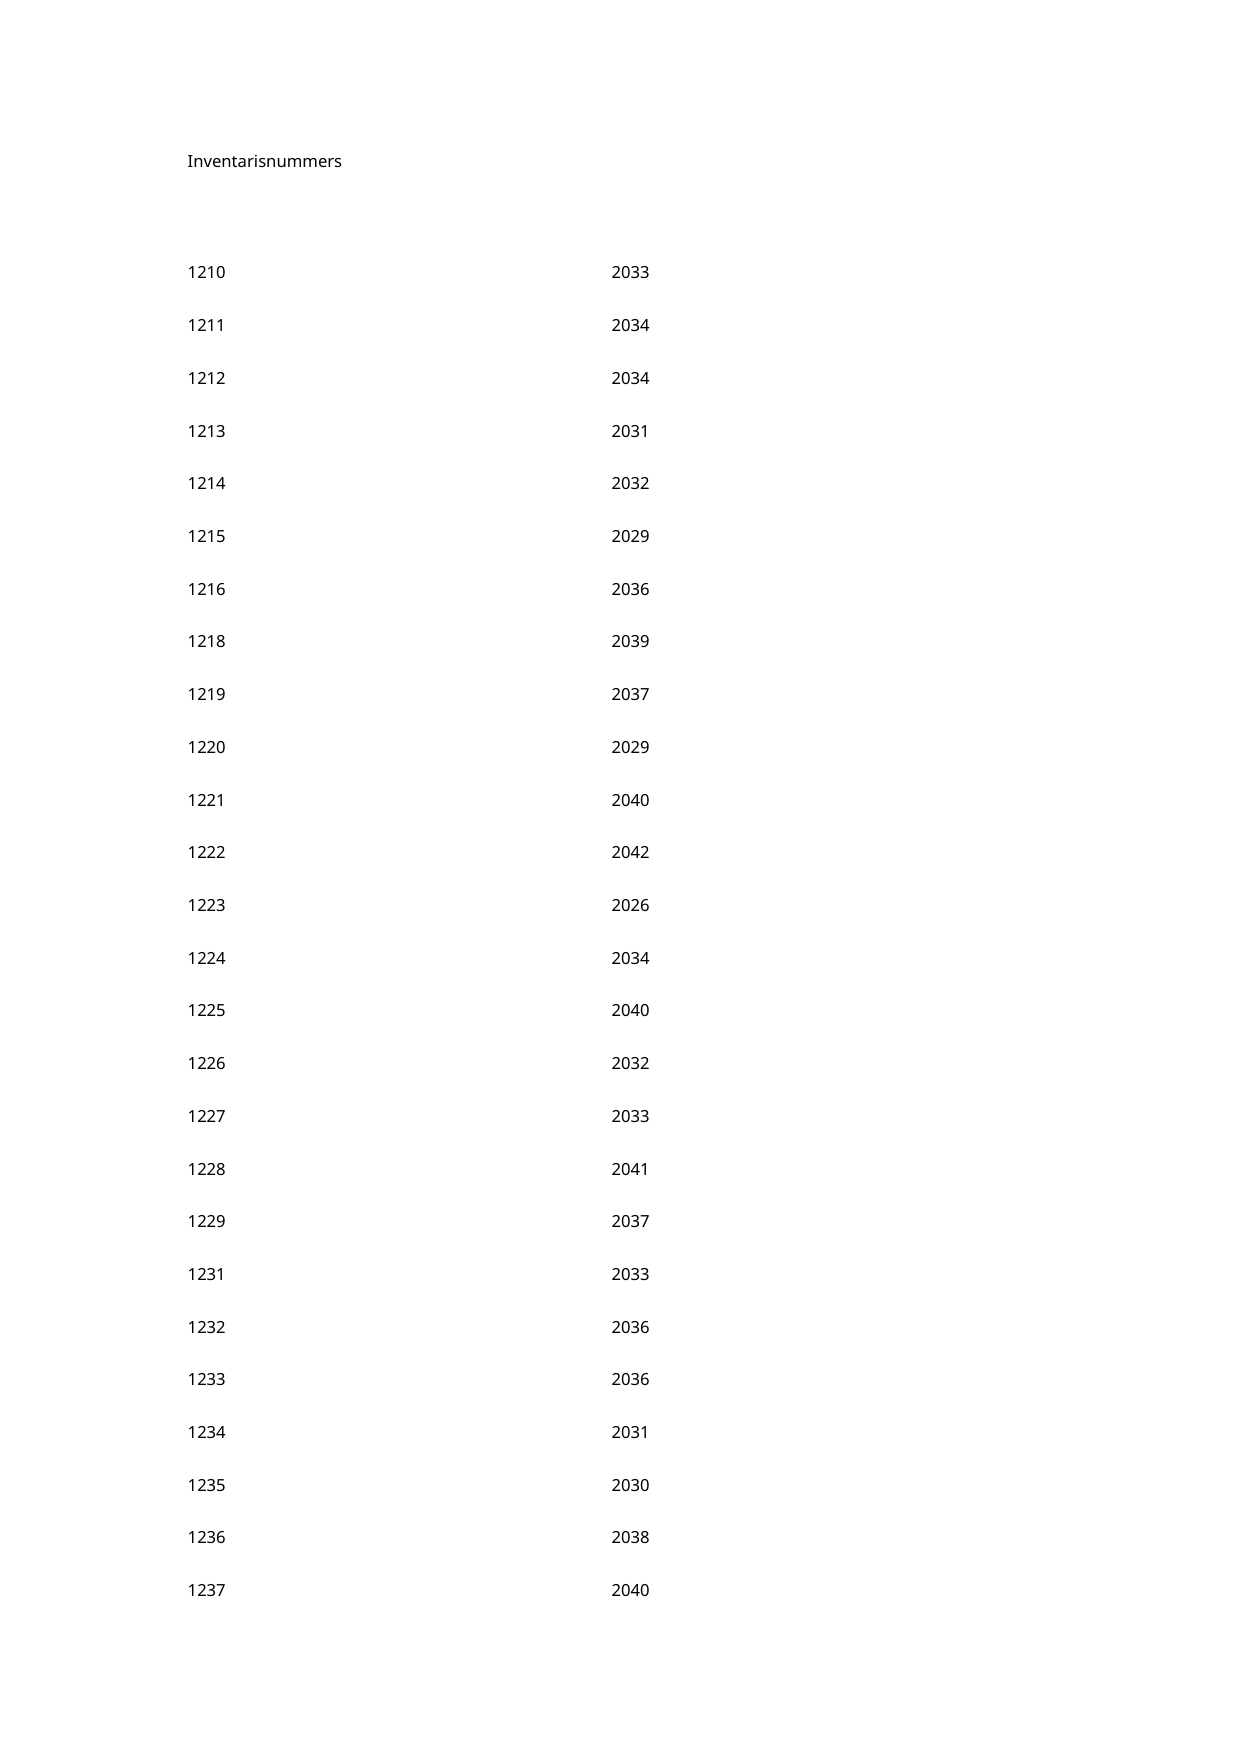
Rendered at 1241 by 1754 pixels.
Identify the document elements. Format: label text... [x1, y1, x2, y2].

table_cell [188, 209, 611, 261]
table_cell 2038 [611, 1526, 1053, 1579]
table_cell 2042 [611, 841, 1053, 894]
table_cell 2036 [611, 1315, 1053, 1368]
table_cell 1210 [188, 261, 611, 314]
table_cell 1232 [188, 1315, 611, 1368]
table_cell 1220 [188, 736, 611, 788]
table_cell 2032 [611, 1052, 1053, 1104]
table_cell 2041 [611, 1157, 1053, 1210]
table_cell 1227 [188, 1105, 611, 1157]
table_cell 2031 [611, 419, 1053, 472]
table_cell [611, 209, 1053, 261]
table_cell 1219 [188, 683, 611, 736]
table_cell 1235 [188, 1474, 611, 1526]
table_header [611, 150, 1053, 208]
table_cell 2040 [611, 1579, 1053, 1602]
table_cell 2032 [611, 472, 1053, 525]
table_cell 2026 [611, 894, 1053, 946]
table_cell 1222 [188, 841, 611, 894]
table_cell 1233 [188, 1368, 611, 1421]
table_cell 2034 [611, 314, 1053, 367]
table_cell 1228 [188, 1157, 611, 1210]
table_cell 1214 [188, 472, 611, 525]
table_cell 2034 [611, 946, 1053, 999]
table_cell 1215 [188, 525, 611, 577]
table_cell 2039 [611, 630, 1053, 683]
table_cell 1212 [188, 367, 611, 419]
table_cell 1229 [188, 1210, 611, 1263]
table_cell 1216 [188, 578, 611, 630]
table_cell 2036 [611, 578, 1053, 630]
table_cell 1234 [188, 1421, 611, 1473]
table_cell 2029 [611, 525, 1053, 577]
table_cell 1236 [188, 1526, 611, 1579]
table_cell 2029 [611, 736, 1053, 788]
table_cell 1237 [188, 1579, 611, 1602]
table_cell 1223 [188, 894, 611, 946]
table_cell 1224 [188, 946, 611, 999]
table_cell 2034 [611, 367, 1053, 419]
table_cell 2033 [611, 1263, 1053, 1315]
table_cell 2037 [611, 1210, 1053, 1263]
table_cell 2033 [611, 1105, 1053, 1157]
table_cell 1221 [188, 788, 611, 841]
table_cell 2033 [611, 261, 1053, 314]
table_cell 1213 [188, 419, 611, 472]
table_cell 1226 [188, 1052, 611, 1104]
table_cell 2036 [611, 1368, 1053, 1421]
table_cell 2030 [611, 1474, 1053, 1526]
table_cell 2031 [611, 1421, 1053, 1473]
table_cell 1211 [188, 314, 611, 367]
table_cell 1225 [188, 999, 611, 1052]
table_cell 2037 [611, 683, 1053, 736]
table_cell 1218 [188, 630, 611, 683]
table_cell 1231 [188, 1263, 611, 1315]
table_cell 2040 [611, 999, 1053, 1052]
table_cell 2040 [611, 788, 1053, 841]
table_header Inventarisnummers [188, 150, 611, 208]
